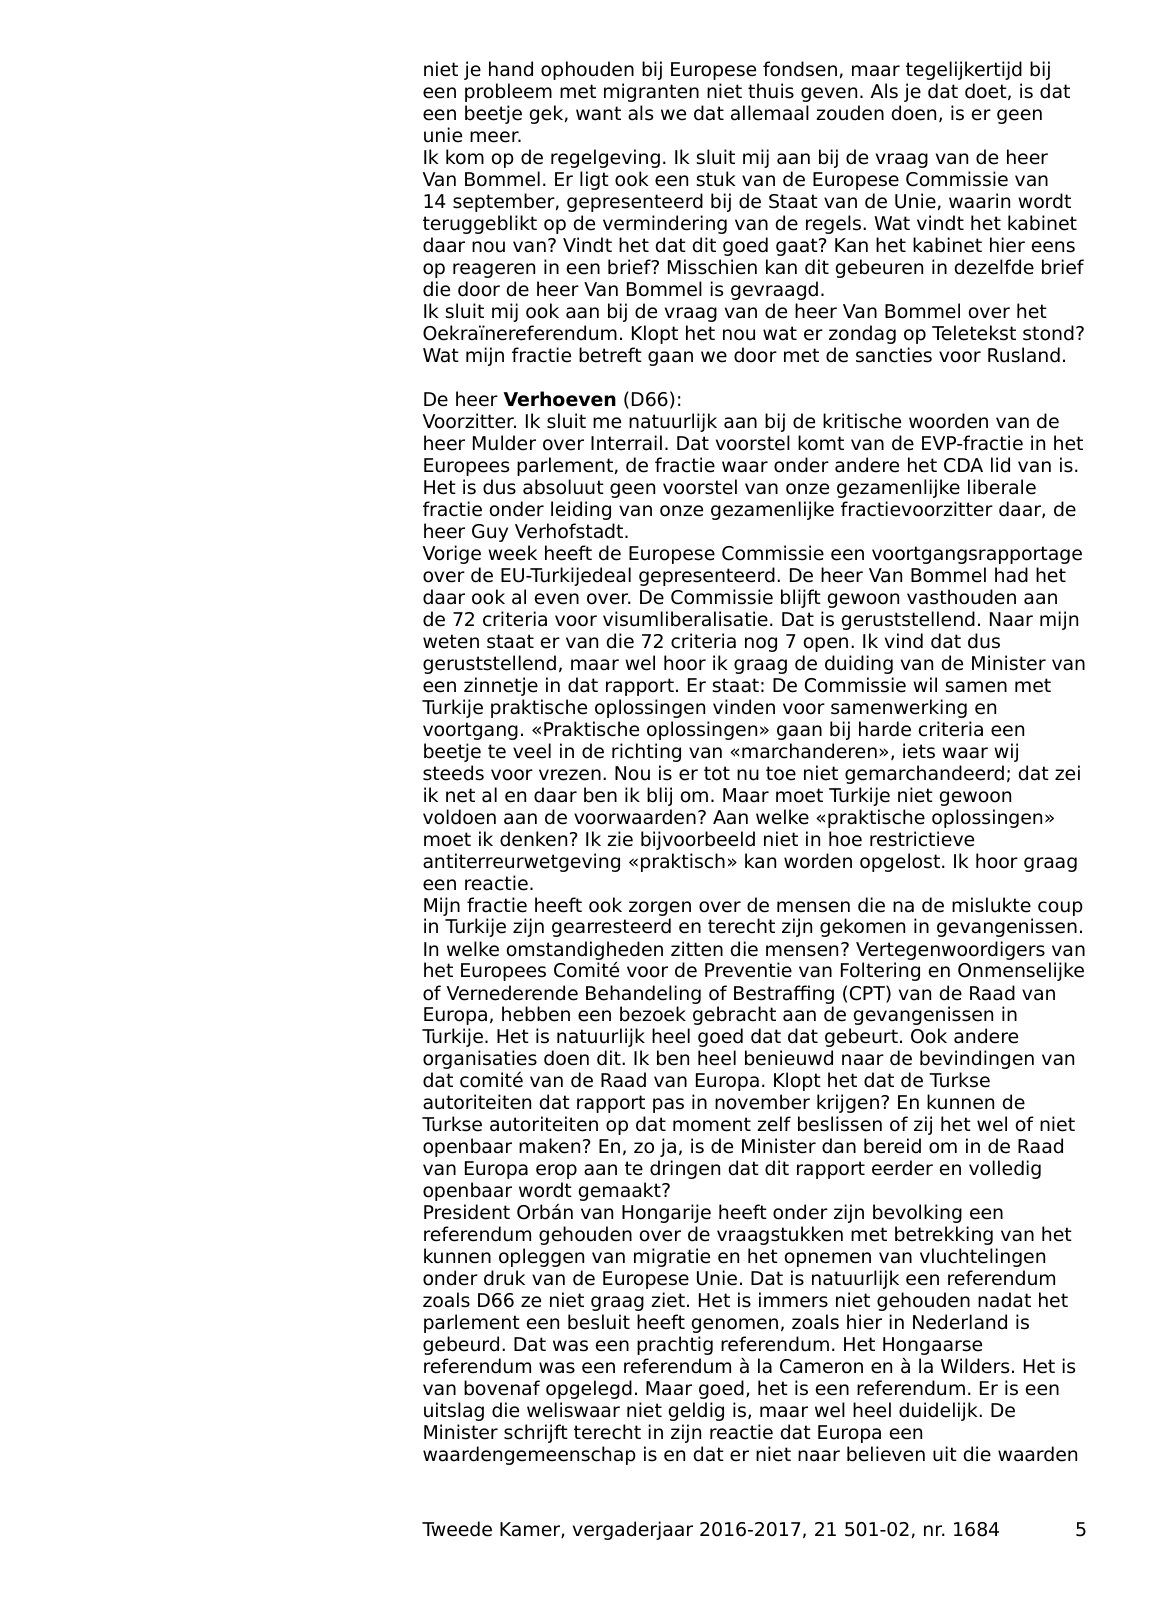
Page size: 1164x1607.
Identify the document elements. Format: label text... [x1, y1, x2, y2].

text President Orbán van Hongarije heeft onder zijn bevolking een referendum gehouden over de vraagstukken met betrekking van het kunnen opleggen van migratie en het opnemen van vluchtelingen onder druk van de Europese Unie. Dat is natuurlijk een referendum zoals D66 ze niet graag ziet. Het is immers niet gehouden nadat het parlement een besluit heeft genomen, zoals hier in Nederland is gebeurd. Dat was een prachtig referendum. Het Hongaarse referendum was een referendum à la Cameron en à la Wilders. Het is van bovenaf opgelegd. Maar goed, het is een referendum. Er is een uitslag die weliswaar niet geldig is, maar wel heel duidelijk. De Minister schrijft terecht in zijn reactie dat Europa een waardengemeenschap is en dat er niet naar believen uit die waarden [422, 1202, 1087, 1466]
text Mijn fractie heeft ook zorgen over de mensen die na de mislukte coup in Turkije zijn gearresteerd en terecht zijn gekomen in gevangenissen. In welke omstandigheden zitten die mensen? Vertegenwoordigers van het Europees Comité voor de Preventie van Foltering en Onmenselijke of Vernederende Behandeling of Bestraffing (CPT) van de Raad van Europa, hebben een bezoek gebracht aan de gevangenissen in Turkije. Het is natuurlijk heel goed dat dat gebeurt. Ook andere organisaties doen dit. Ik ben heel benieuwd naar de bevindingen van dat comité van de Raad van Europa. Klopt het dat de Turkse autoriteiten dat rapport pas in november krijgen? En kunnen de Turkse autoriteiten op dat moment zelf beslissen of zij het wel of niet openbaar maken? En, zo ja, is de Minister dan bereid om in de Raad van Europa erop aan te dringen dat dit rapport eerder en volledig openbaar wordt gemaakt? [422, 894, 1087, 1202]
text Vorige week heeft de Europese Commissie een voortgangsrapportage over de EU-Turkijedeal gepresenteerd. De heer Van Bommel had het daar ook al even over. De Commissie blijft gewoon vasthouden aan de 72 criteria voor visumliberalisatie. Dat is geruststellend. Naar mijn weten staat er van die 72 criteria nog 7 open. Ik vind dat dus geruststellend, maar wel hoor ik graag de duiding van de Minister van een zinnetje in dat rapport. Er staat: De Commissie wil samen met Turkije praktische oplossingen vinden voor samenwerking en voortgang. «Praktische oplossingen» gaan bij harde criteria een beetje te veel in de richting van «marchanderen», iets waar wij steeds voor vrezen. Nou is er tot nu toe niet gemarchandeerd; dat zei ik net al en daar ben ik blij om. Maar moet Turkije niet gewoon voldoen aan de voorwaarden? Aan welke «praktische oplossingen» moet ik denken? Ik zie bijvoorbeeld niet in hoe restrictieve antiterreurwetgeving «praktisch» kan worden opgelost. Ik hoor graag een reactie. [422, 543, 1087, 894]
text Voorzitter. Ik sluit me natuurlijk aan bij de kritische woorden van de heer Mulder over Interrail. Dat voorstel komt van de EVP-fractie in het Europees parlement, de fractie waar onder andere het CDA lid van is. Het is dus absoluut geen voorstel van onze gezamenlijke liberale fractie onder leiding van onze gezamenlijke fractievoorzitter daar, de heer Guy Verhofstadt. [422, 411, 1087, 543]
text Ik sluit mij ook aan bij de vraag van de heer Van Bommel over het Oekraïnereferendum. Klopt het nou wat er zondag op Teletekst stond? [422, 301, 1087, 345]
text niet je hand ophouden bij Europese fondsen, maar tegelijkertijd bij een probleem met migranten niet thuis geven. Als je dat doet, is dat een beetje gek, want als we dat allemaal zouden doen, is er geen unie meer. [422, 59, 1087, 147]
text Ik kom op de regelgeving. Ik sluit mij aan bij de vraag van de heer Van Bommel. Er ligt ook een stuk van de Europese Commissie van 14 september, gepresenteerd bij de Staat van de Unie, waarin wordt teruggeblikt op de vermindering van de regels. Wat vindt het kabinet daar nou van? Vindt het dat dit goed gaat? Kan het kabinet hier eens op reageren in een brief? Misschien kan dit gebeuren in dezelfde brief die door de heer Van Bommel is gevraagd. [422, 147, 1087, 301]
text Wat mijn fractie betreft gaan we door met de sancties voor Rusland. [422, 345, 1087, 367]
text De heer Verhoeven (D66): [422, 389, 1087, 411]
